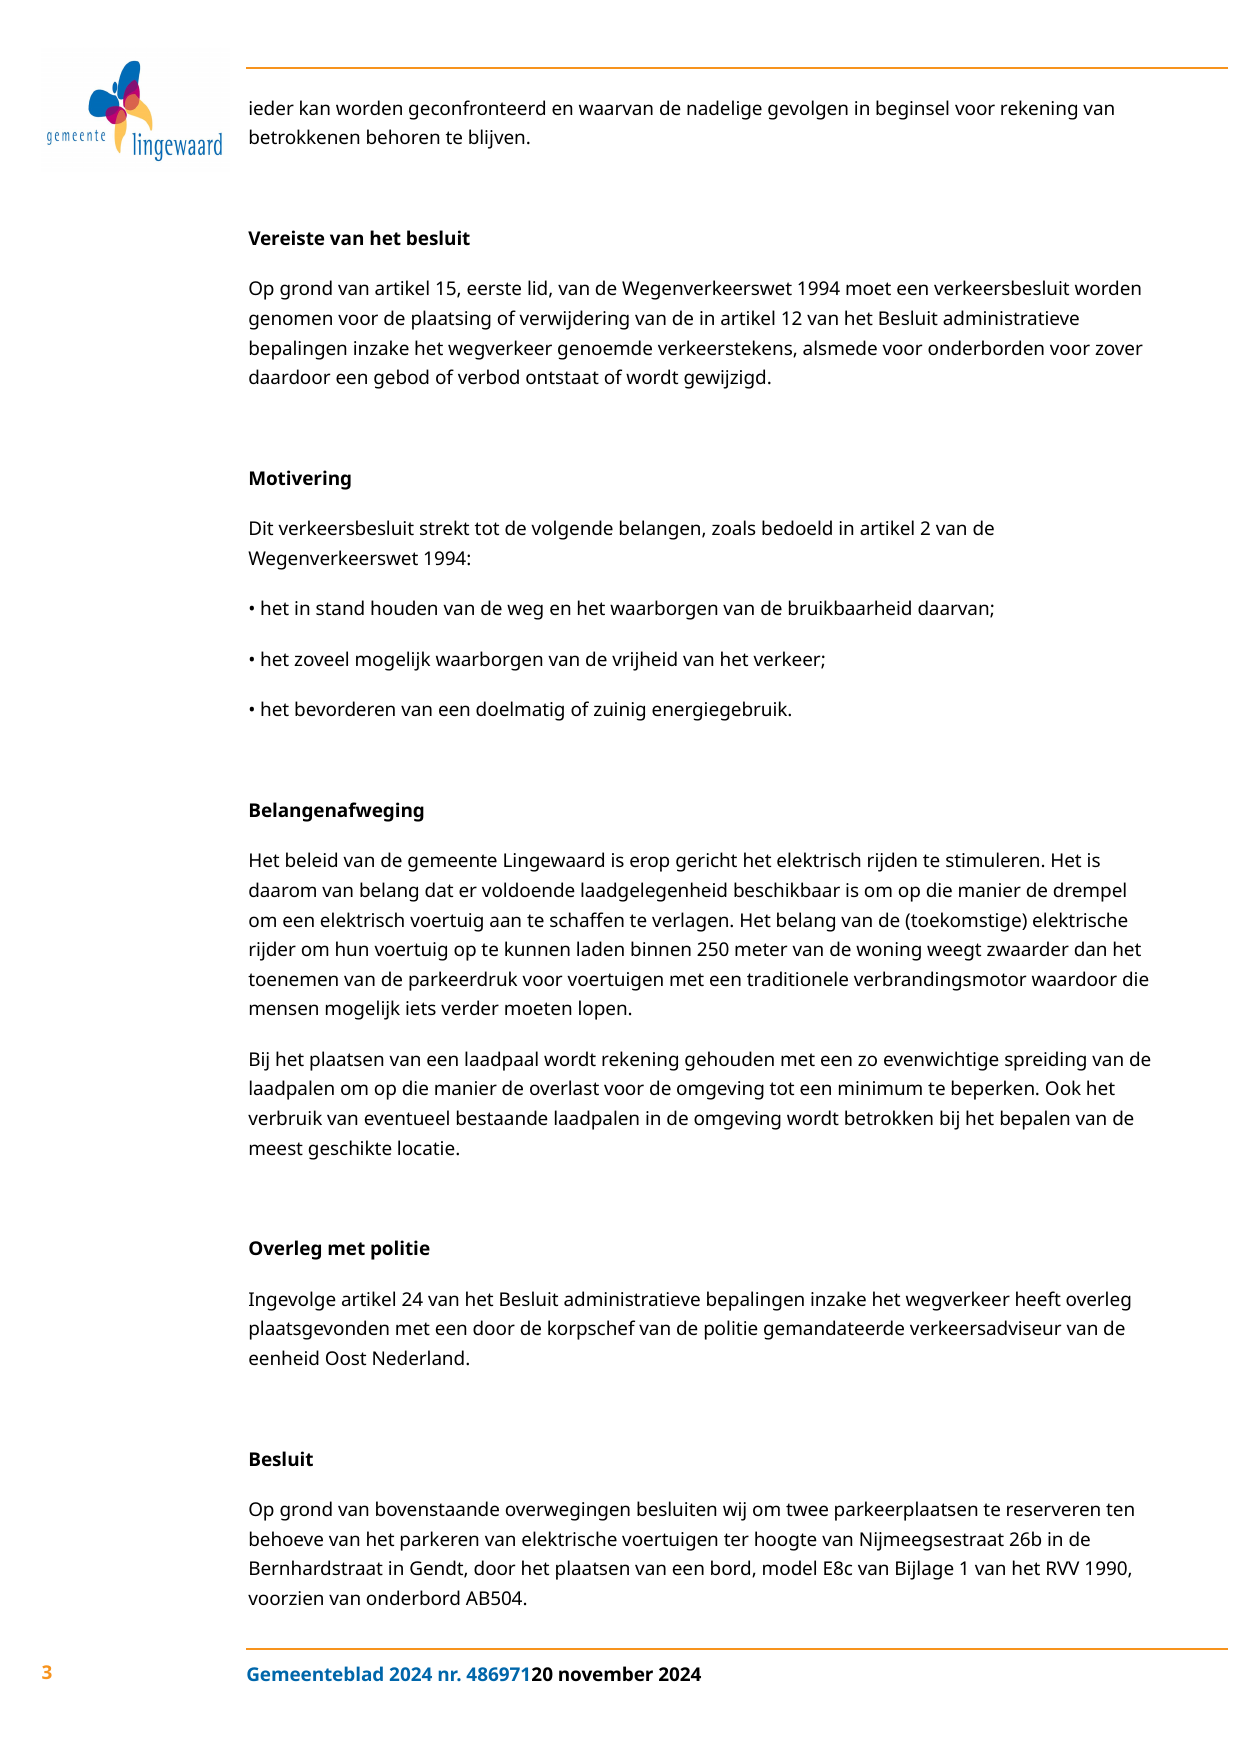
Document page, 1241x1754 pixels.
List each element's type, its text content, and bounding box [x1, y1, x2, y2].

text Belangenafweging [248, 797, 1152, 823]
text Vereiste van het besluit [248, 225, 1152, 251]
text Ingevolge artikel 24 van het Besluit administratieve bepalingen inzake het wegverkeer heeft overleg plaatsgevonden met een door de korpschef van de politie gemandateerde verkeersadviseur van de eenheid Oost Nederland. [248, 1286, 1152, 1371]
text • het in stand houden van de weg en het waarborgen van de bruikbaarheid daarvan; [248, 596, 1152, 621]
text Op grond van bovenstaande overwegingen besluiten wij om twee parkeerplaatsen te reserveren ten behoeve van het parkeren van elektrische voertuigen ter hoogte van Nijmeegsestraat 26b in de Bernhardstraat in Gendt, door het plaatsen van een bord, model E8c van Bijlage 1 van het RVV 1990, voorzien van onderbord AB504. [248, 1496, 1152, 1611]
picture [41, 47, 231, 172]
text Op grond van artikel 15, eerste lid, van de Wegenverkeerswet 1994 moet een verkeersbesluit worden genomen voor de plaatsing of verwijdering van de in artikel 12 van het Besluit administratieve bepalingen inzake het wegverkeer genoemde verkeerstekens, alsmede voor onderborden voor zover daardoor een gebod of verbod ontstaat of wordt gewijzigd. [248, 276, 1152, 390]
text • het bevorderen van een doelmatig of zuinig energiegebruik. [248, 696, 1152, 722]
text Overleg met politie [248, 1236, 1152, 1261]
text Motivering [248, 465, 1152, 491]
text ieder kan worden geconfronteerd en waarvan de nadelige gevolgen in beginsel voor rekening van betrokkenen behoren te blijven. [248, 95, 1152, 150]
text Het beleid van de gemeente Lingewaard is erop gericht het elektrisch rijden te stimuleren. Het is daarom van belang dat er voldoende laadgelegenheid beschikbaar is om op die manier de drempel om een elektrisch voertuig aan te schaffen te verlagen. Het belang van de (toekomstige) elektrische rijder om hun voertuig op te kunnen laden binnen 250 meter van de woning weegt zwaarder dan het toenemen van de parkeerdruk voor voertuigen met een traditionele verbrandingsmotor waardoor die mensen mogelijk iets verder moeten lopen. [248, 848, 1152, 1021]
text Bij het plaatsen van een laadpaal wordt rekening gehouden met een zo evenwichtige spreiding van de laadpalen om op die manier de overlast voor de omgeving tot een minimum te beperken. Ook het verbruik van eventueel bestaande laadpalen in de omgeving wordt betrokken bij het bepalen van de meest geschikte locatie. [248, 1046, 1152, 1161]
text Besluit [248, 1446, 1152, 1472]
text Dit verkeersbesluit strekt tot de volgende belangen, zoals bedoeld in artikel 2 van de Wegenverkeerswet 1994: [248, 516, 1152, 571]
text • het zoveel mogelijk waarborgen van de vrijheid van het verkeer; [248, 646, 1152, 672]
